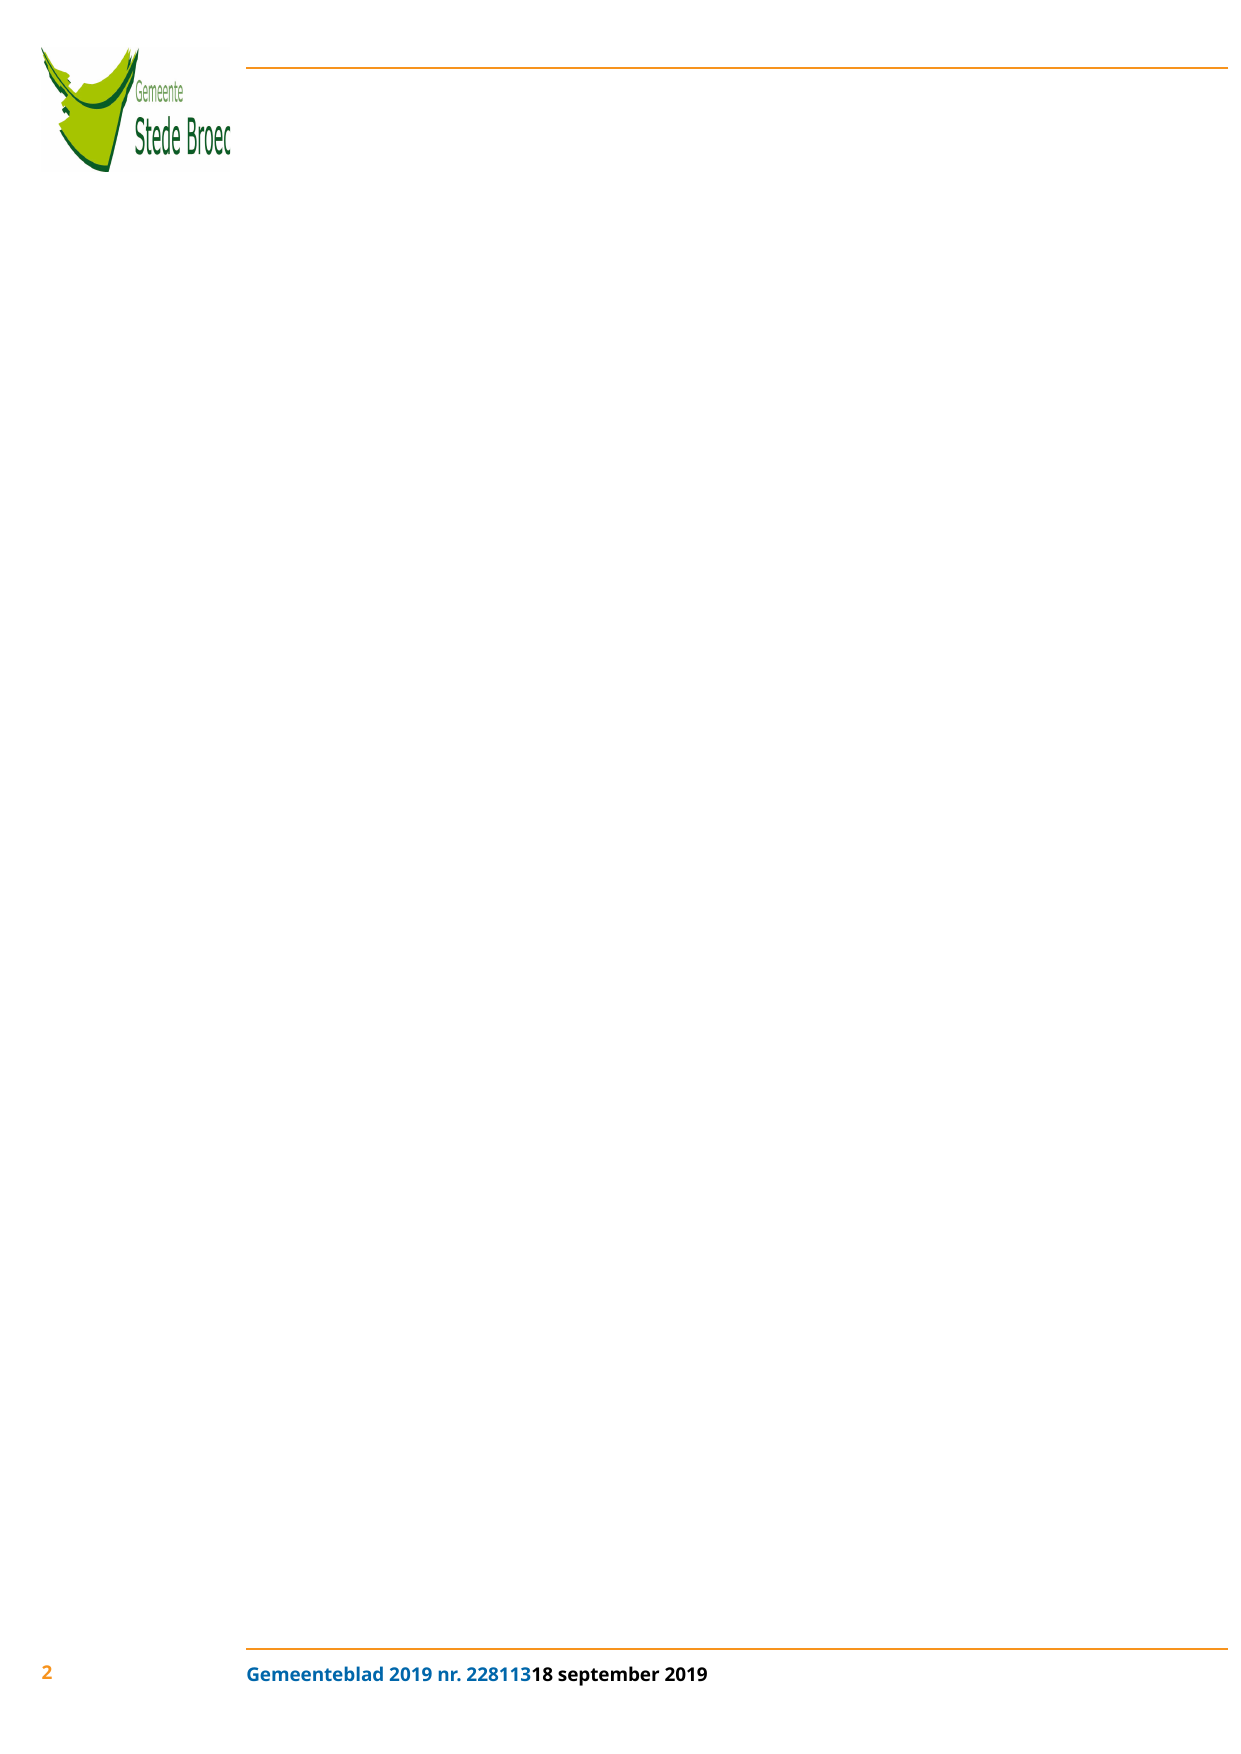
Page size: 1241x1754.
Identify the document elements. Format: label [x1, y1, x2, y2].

picture [41, 47, 231, 172]
